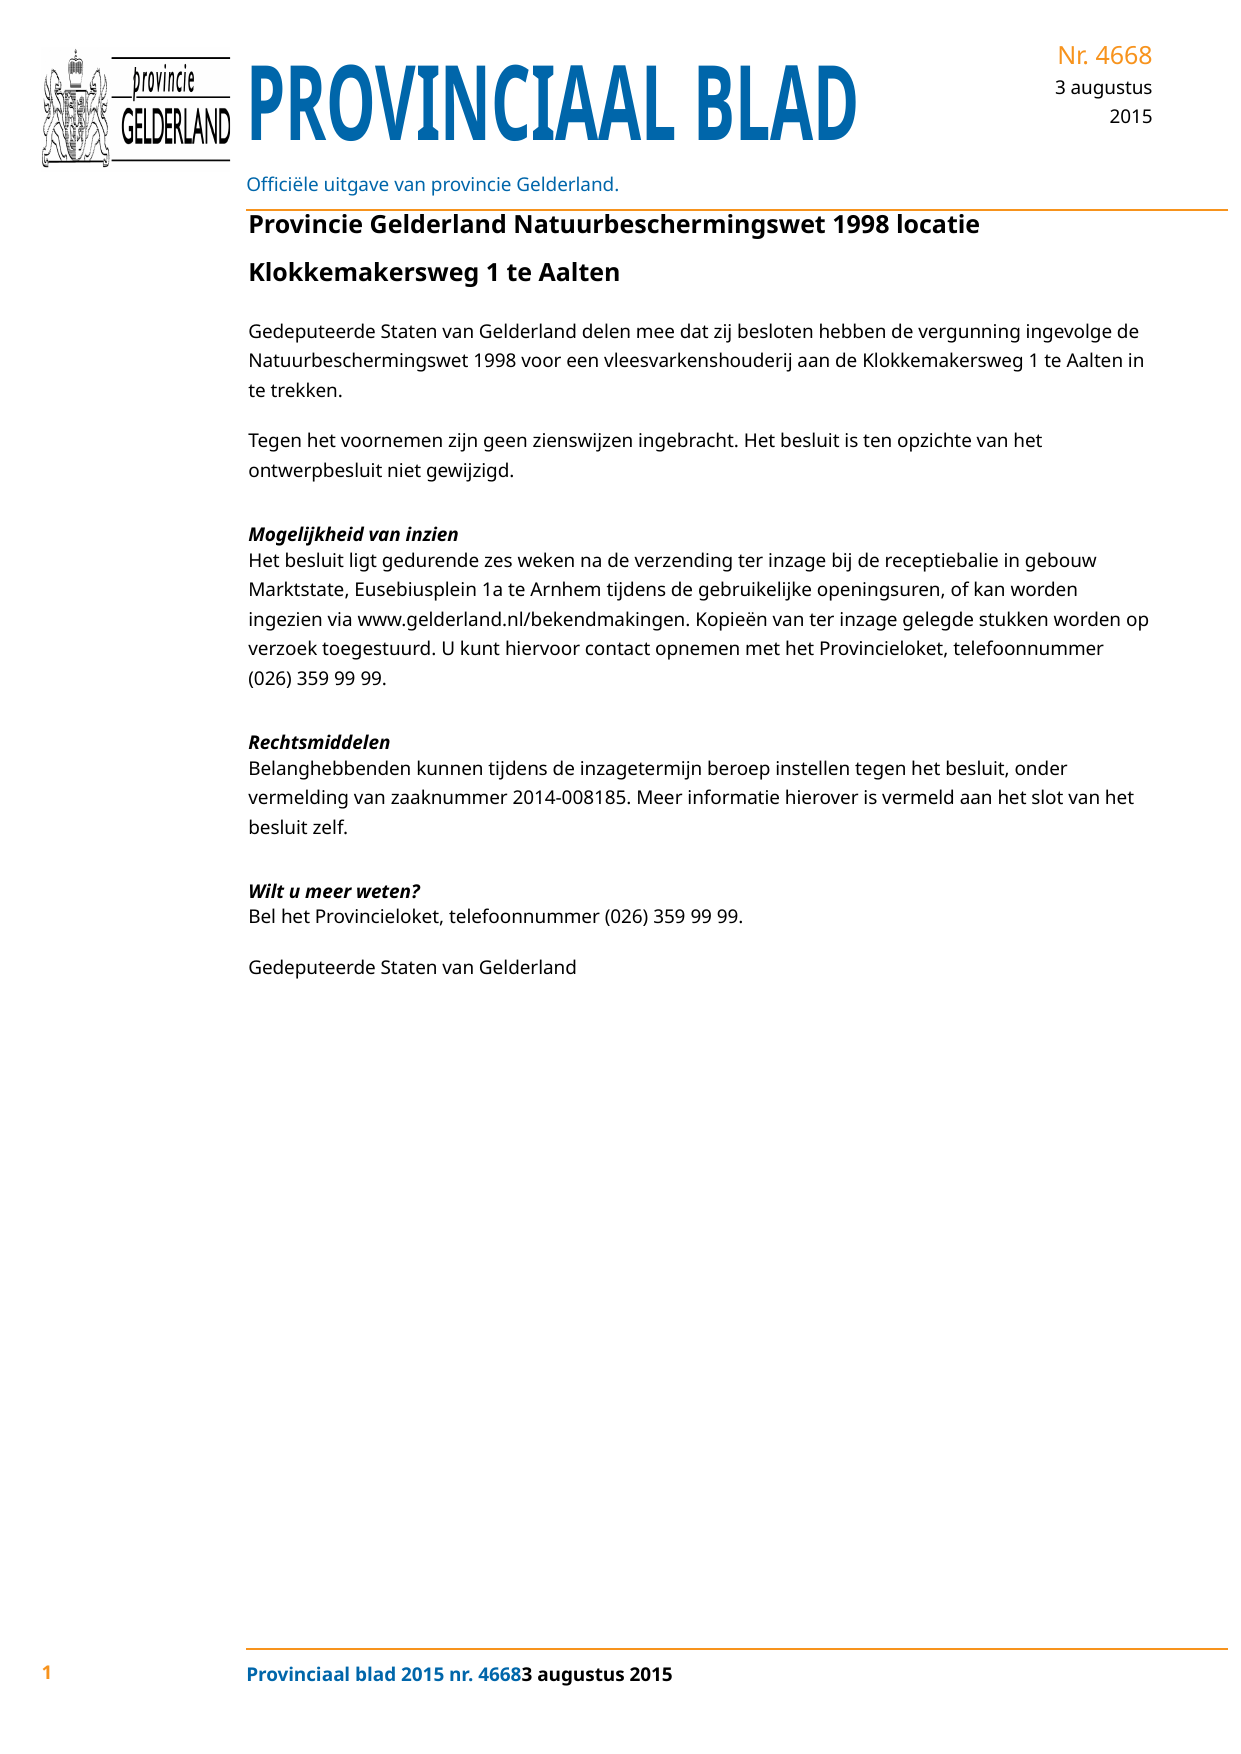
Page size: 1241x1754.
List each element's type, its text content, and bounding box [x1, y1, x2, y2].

text Het besluit ligt gedurende zes weken na de verzending ter inzage bij de receptiebalie in gebouw Marktstate, Eusebiusplein 1a te Arnhem tijdens de gebruikelijke openingsuren, of kan worden ingezien via www.gelderland.nl/bekendmakingen. Kopieën van ter inzage gelegde stukken worden op verzoek toegestuurd. U kunt hiervoor contact opnemen met het Provincieloket, telefoonnummer (026) 359 99 99. [248, 547, 1152, 691]
text Rechtsmiddelen [248, 729, 1152, 755]
text Wilt u meer weten? [248, 878, 1152, 904]
text Mogelijkheid van inzien [248, 521, 1152, 547]
picture [41, 47, 231, 172]
text Tegen het voornemen zijn geen zienswijzen ingebracht. Het besluit is ten opzichte van het ontwerpbesluit niet gewijzigd. [248, 427, 1152, 483]
text Provincie Gelderland Natuurbeschermingswet 1998 locatie Klokkemakersweg 1 te Aalten [248, 211, 1152, 288]
text Gedeputeerde Staten van Gelderland delen mee dat zij besloten hebben de vergunning ingevolge de Natuurbeschermingswet 1998 voor een vleesvarkenshouderij aan de Klokkemakersweg 1 te Aalten in te trekken. [248, 318, 1152, 403]
text Gedeputeerde Staten van Gelderland [248, 954, 1152, 980]
text Belanghebbenden kunnen tijdens de inzagetermijn beroep instellen tegen het besluit, onder vermelding van zaaknummer 2014-008185. Meer informatie hierover is vermeld aan het slot van het besluit zelf. [248, 755, 1152, 840]
text Bel het Provincieloket, telefoonnummer (026) 359 99 99. [248, 904, 1152, 929]
